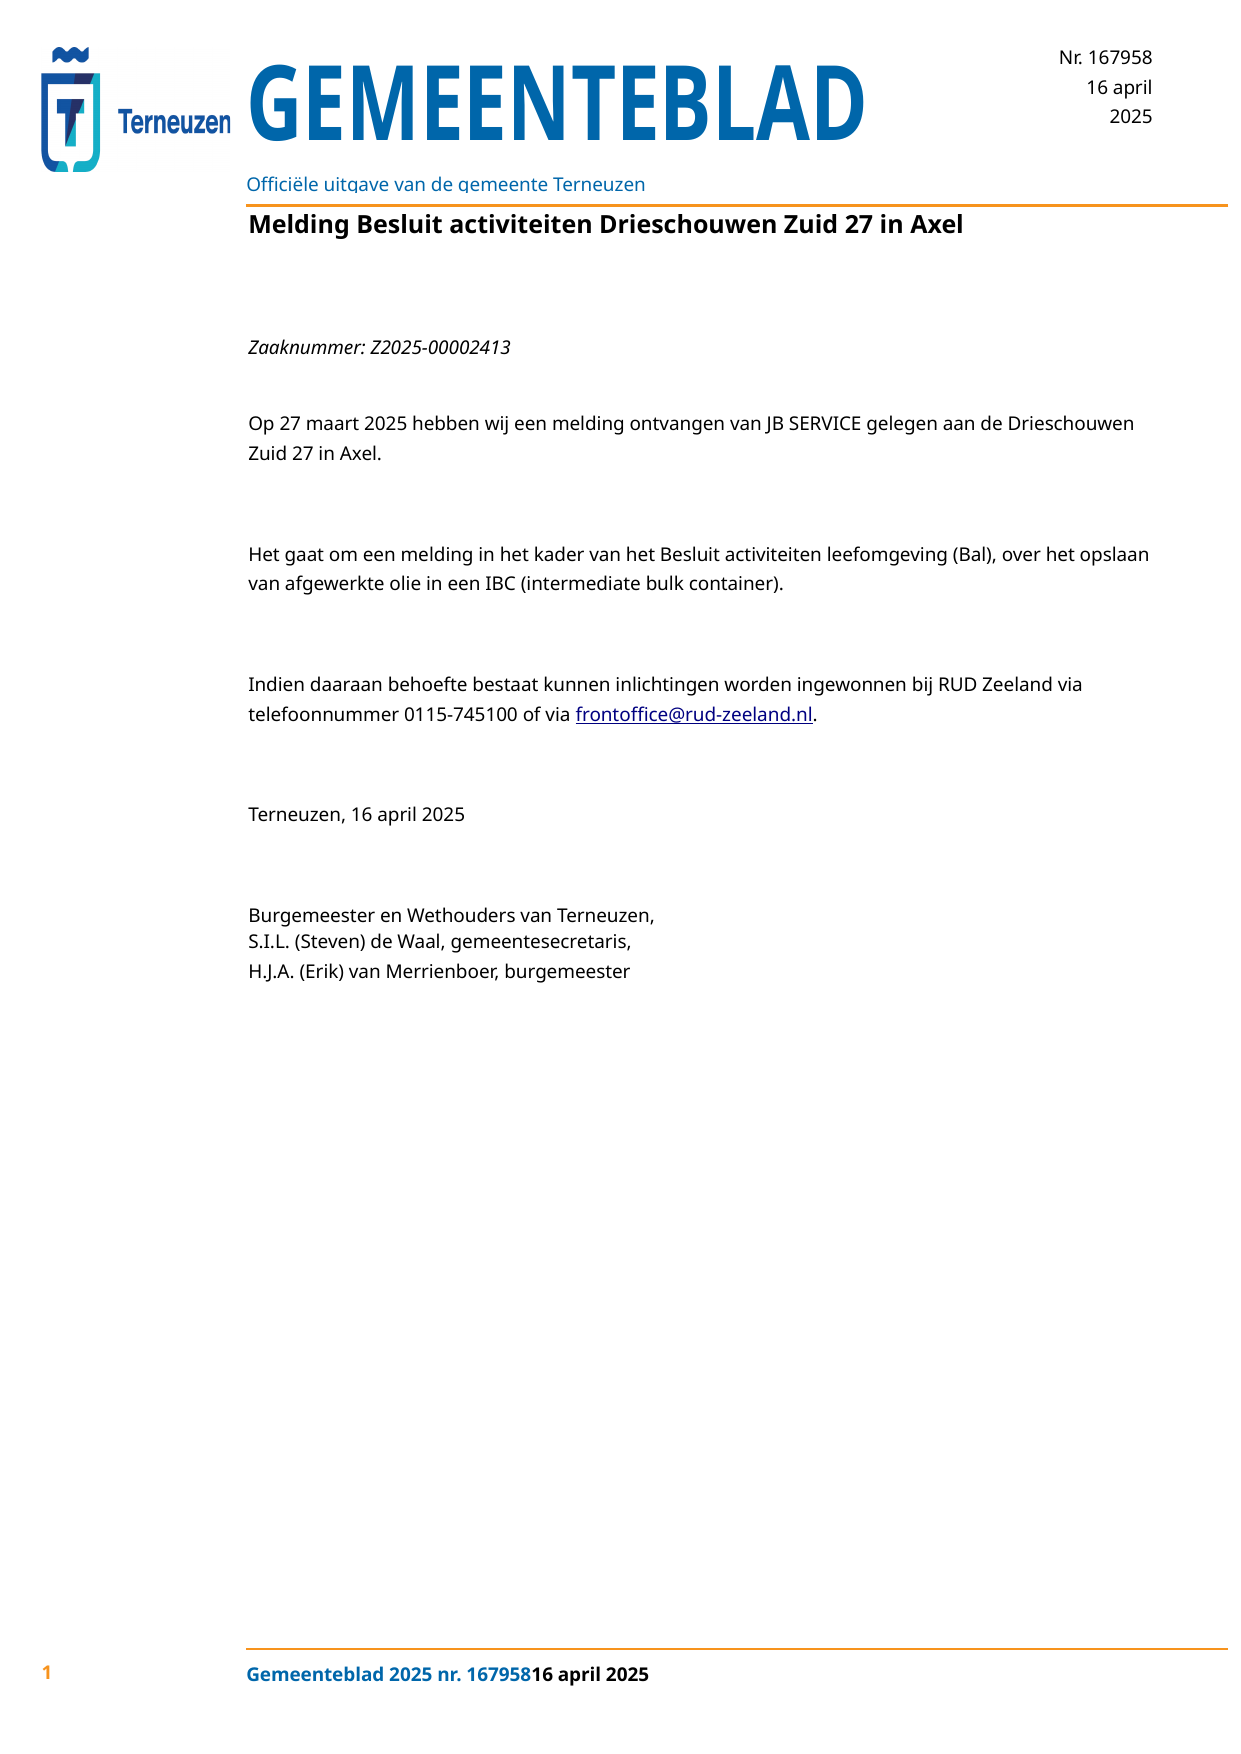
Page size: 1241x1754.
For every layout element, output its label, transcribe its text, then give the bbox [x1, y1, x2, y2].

table_cell [700, 984, 1152, 1009]
text Melding Besluit activiteiten Drieschouwen Zuid 27 in Axel [248, 207, 1152, 241]
text Indien daaraan behoefte bestaat kunnen inlichtingen worden ingewonnen bij RUD Zeeland via telefoonnummer 0115-745100 of via frontoffice@rud-zeeland.nl. [248, 671, 1152, 727]
table_cell [248, 1035, 700, 1061]
table_cell [700, 928, 1152, 984]
picture [41, 47, 231, 172]
table_header Burgemeester en Wethouders van Terneuzen, [248, 903, 1152, 928]
text Het gaat om een melding in het kader van het Besluit activiteiten leefomgeving (Bal), over het opslaan van afgewerkte olie in een IBC (intermediate bulk container). [248, 541, 1152, 596]
table_cell [248, 984, 700, 1009]
text Zaaknummer: Z2025-00002413 [248, 334, 1152, 360]
table_cell [248, 1009, 1152, 1035]
table_cell S.I.L. (Steven) de Waal, gemeentesecretaris, H.J.A. (Erik) van Merrienboer, burgemeester [248, 928, 700, 984]
text Op 27 maart 2025 hebben wij een melding ontvangen van JB SERVICE gelegen aan de Drieschouwen Zuid 27 in Axel. [248, 410, 1152, 466]
text Terneuzen, 16 april 2025 [248, 802, 1152, 827]
table_cell [700, 1035, 1152, 1061]
